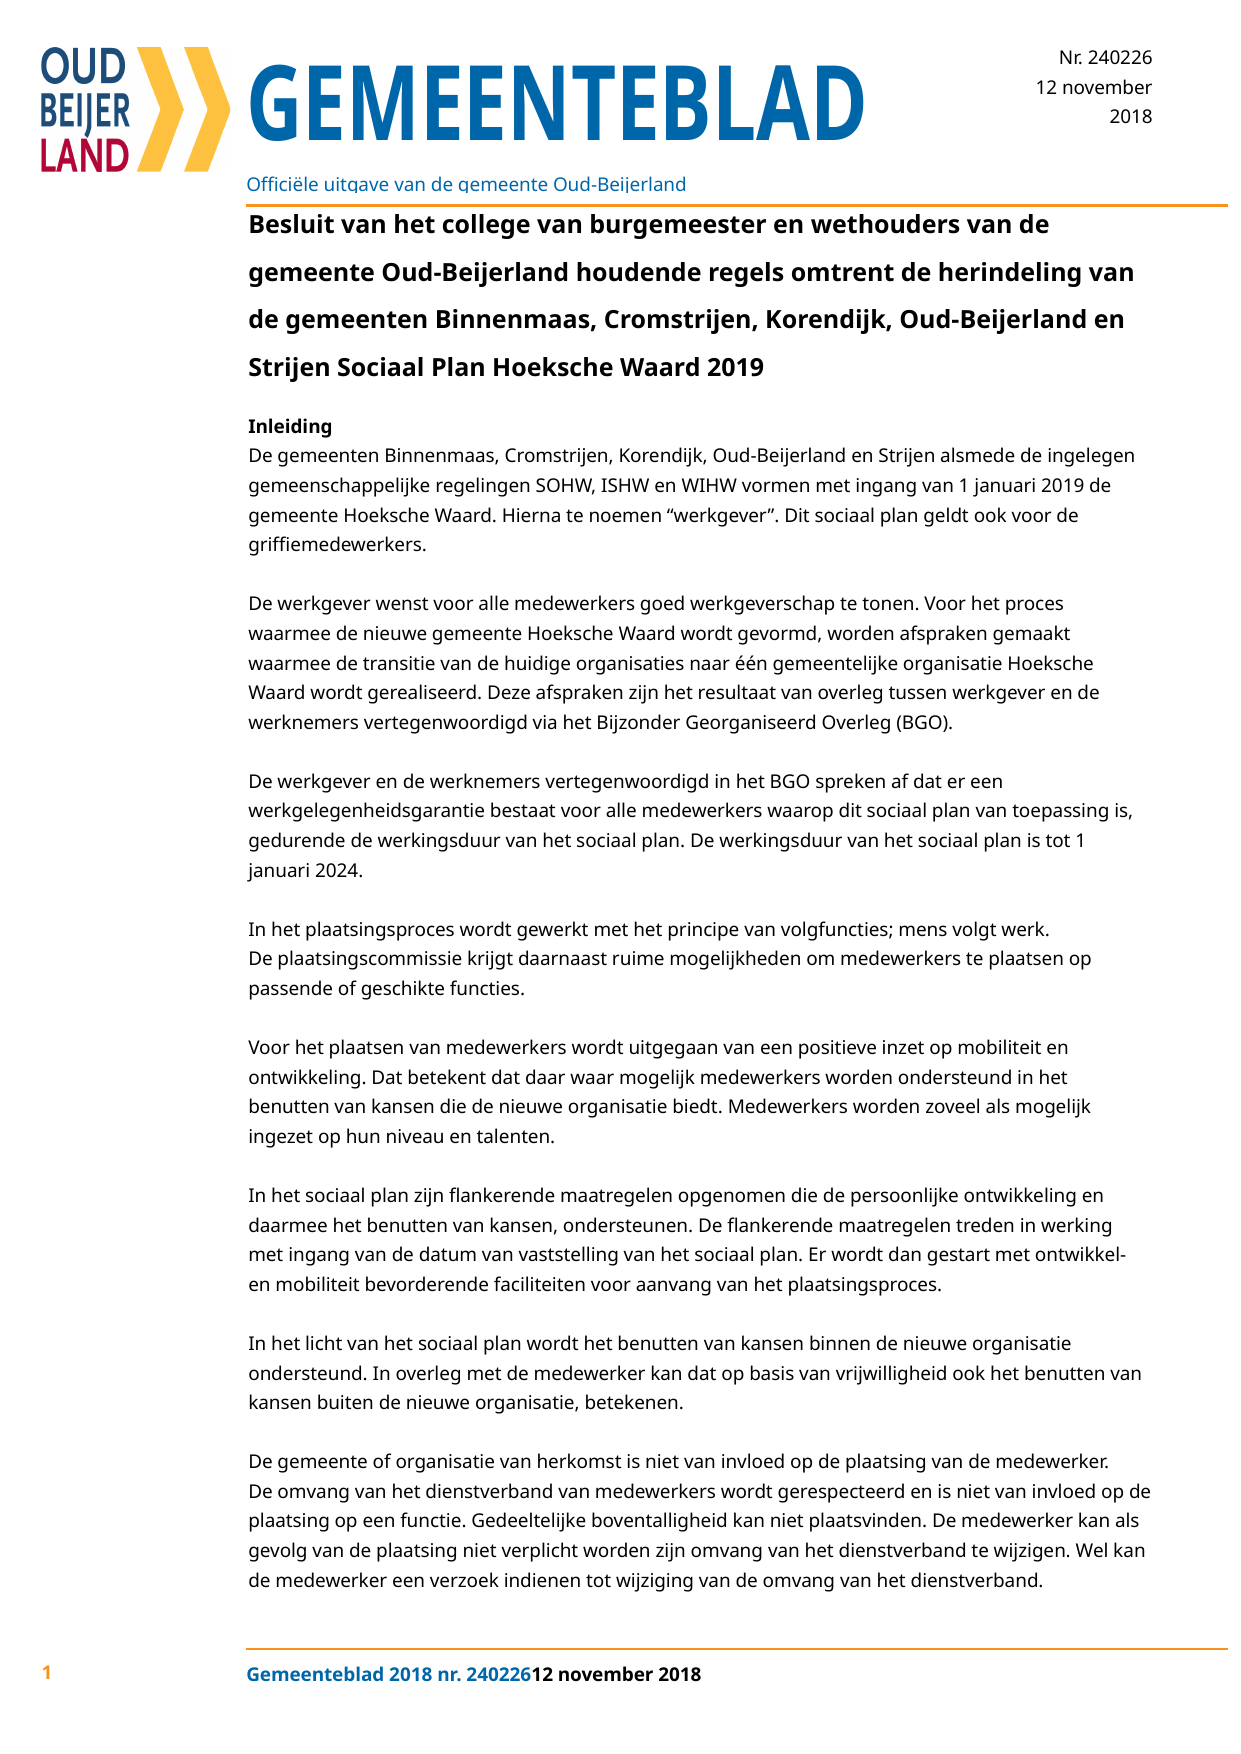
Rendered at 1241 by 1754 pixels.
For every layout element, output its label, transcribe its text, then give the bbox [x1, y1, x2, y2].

text De plaatsingscommissie krijgt daarnaast ruime mogelijkheden om medewerkers te plaatsen op passende of geschikte functies. [248, 946, 1152, 1001]
text De gemeenten Binnenmaas, Cromstrijen, Korendijk, Oud-Beijerland en Strijen alsmede de ingelegen gemeenschappelijke regelingen SOHW, ISHW en WIHW vormen met ingang van 1 januari 2019 de gemeente Hoeksche Waard. Hierna te noemen “werkgever”. Dit sociaal plan geldt ook voor de griffiemedewerkers. [248, 443, 1152, 557]
text De werkgever en de werknemers vertegenwoordigd in het BGO spreken af dat er een werkgelegenheidsgarantie bestaat voor alle medewerkers waarop dit sociaal plan van toepassing is, gedurende de werkingsduur van het sociaal plan. De werkingsduur van het sociaal plan is tot 1 januari 2024. [248, 768, 1152, 883]
text De werkgever wenst voor alle medewerkers goed werkgeverschap te tonen. Voor het proces waarmee de nieuwe gemeente Hoeksche Waard wordt gevormd, worden afspraken gemaakt waarmee de transitie van de huidige organisaties naar één gemeentelijke organisatie Hoeksche Waard wordt gerealiseerd. Deze afspraken zijn het resultaat van overleg tussen werkgever en de werknemers vertegenwoordigd via het Bijzonder Georganiseerd Overleg (BGO). [248, 591, 1152, 735]
text De omvang van het dienstverband van medewerkers wordt gerespecteerd en is niet van invloed op de plaatsing op een functie. Gedeeltelijke boventalligheid kan niet plaatsvinden. De medewerker kan als gevolg van de plaatsing niet verplicht worden zijn omvang van het dienstverband te wijzigen. Wel kan de medewerker een verzoek indienen tot wijziging van de omvang van het dienstverband. [248, 1478, 1152, 1593]
text Inleiding [248, 413, 1152, 439]
text In het plaatsingsproces wordt gewerkt met het principe van volgfuncties; mens volgt werk. [248, 916, 1152, 942]
text In het licht van het sociaal plan wordt het benutten van kansen binnen de nieuwe organisatie ondersteund. In overleg met de medewerker kan dat op basis van vrijwilligheid ook het benutten van kansen buiten de nieuwe organisatie, betekenen. [248, 1330, 1152, 1415]
text In het sociaal plan zijn flankerende maatregelen opgenomen die de persoonlijke ontwikkeling en daarmee het benutten van kansen, ondersteunen. De flankerende maatregelen treden in werking met ingang van de datum van vaststelling van het sociaal plan. Er wordt dan gestart met ontwikkel- en mobiliteit bevorderende faciliteiten voor aanvang van het plaatsingsproces. [248, 1182, 1152, 1297]
text De gemeente of organisatie van herkomst is niet van invloed op de plaatsing van de medewerker. [248, 1448, 1152, 1474]
text Besluit van het college van burgemeester en wethouders van de gemeente Oud-Beijerland houdende regels omtrent de herindeling van de gemeenten Binnenmaas, Cromstrijen, Korendijk, Oud-Beijerland en Strijen Sociaal Plan Hoeksche Waard 2019 [248, 207, 1152, 384]
picture [41, 47, 231, 172]
text Voor het plaatsen van medewerkers wordt uitgegaan van een positieve inzet op mobiliteit en ontwikkeling. Dat betekent dat daar waar mogelijk medewerkers worden ondersteund in het benutten van kansen die de nieuwe organisatie biedt. Medewerkers worden zoveel als mogelijk ingezet op hun niveau en talenten. [248, 1034, 1152, 1149]
